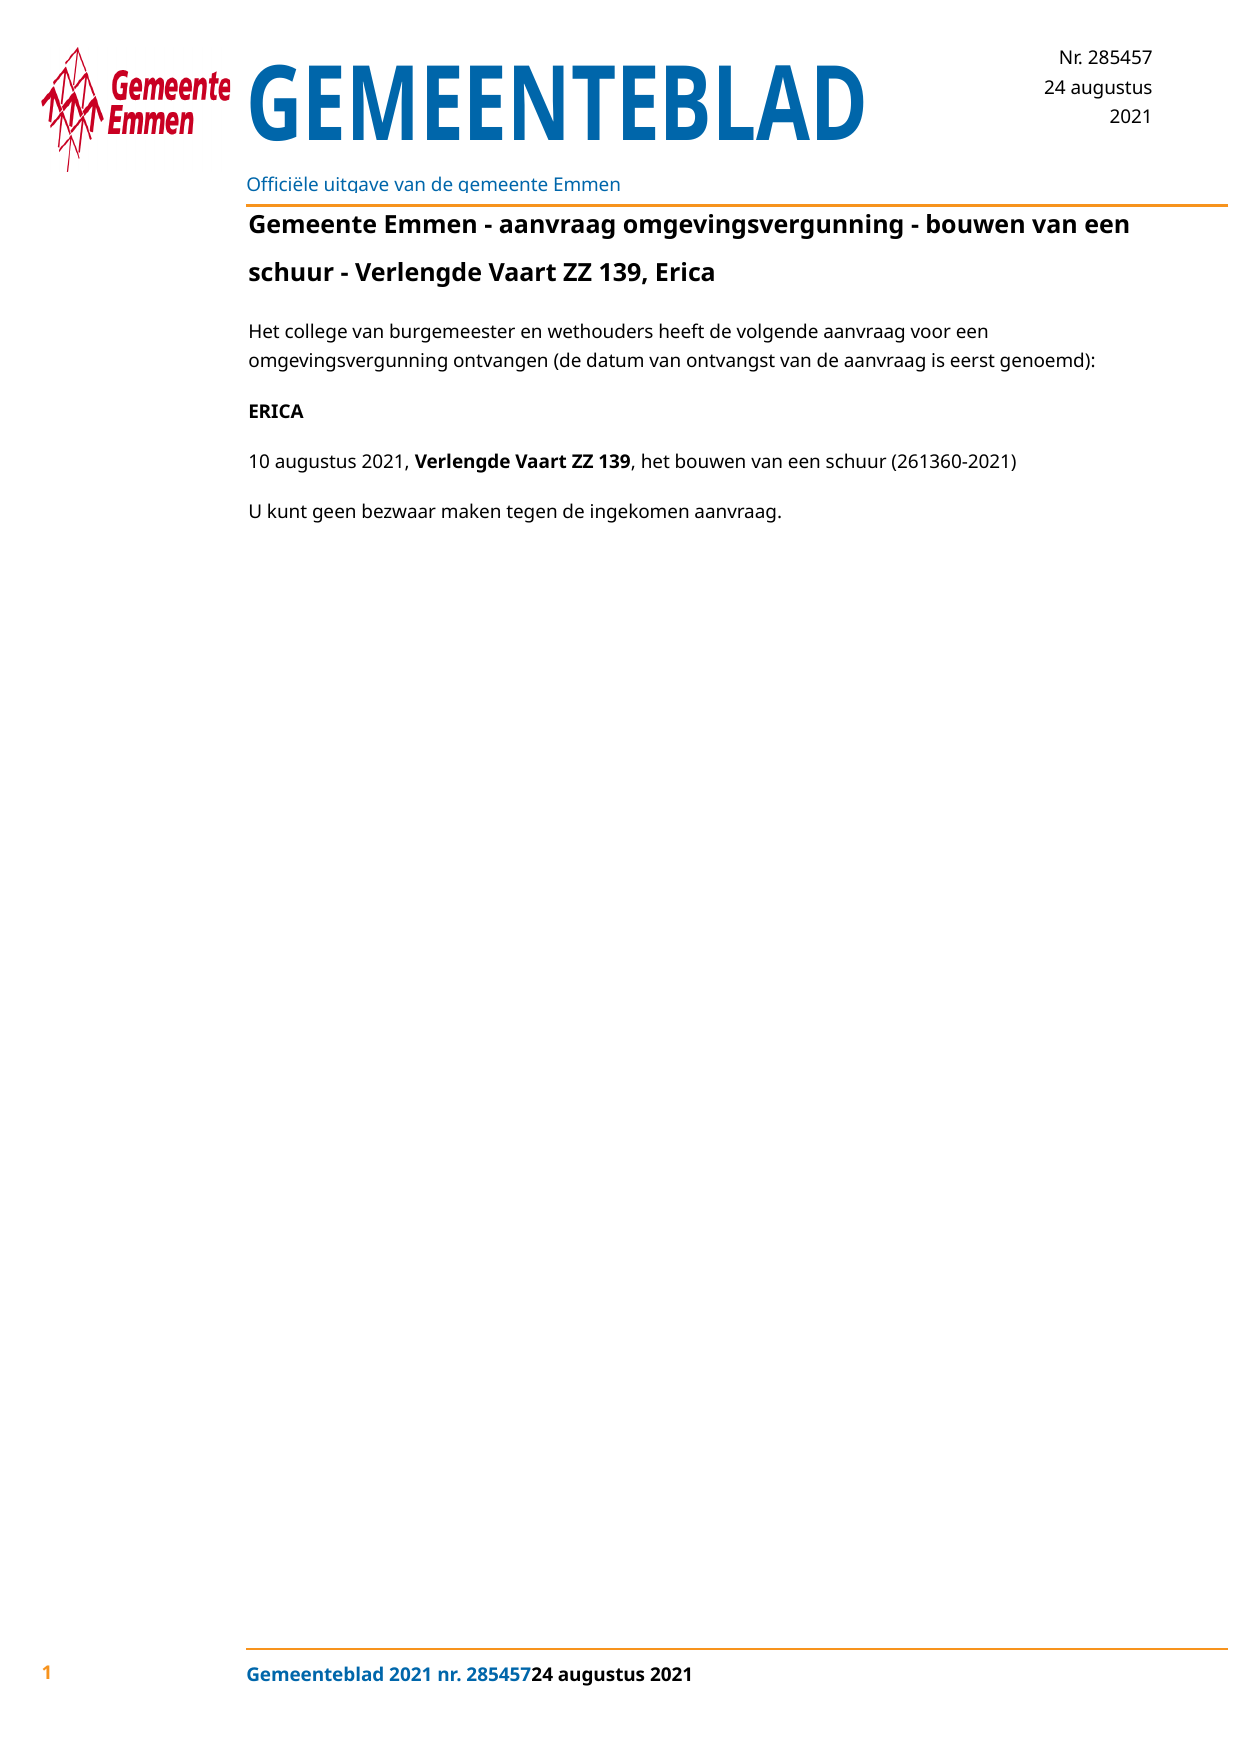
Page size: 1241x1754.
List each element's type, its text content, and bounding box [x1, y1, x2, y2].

text ERICA [248, 398, 1152, 424]
picture [41, 47, 231, 172]
text 10 augustus 2021, Verlengde Vaart ZZ 139, het bouwen van een schuur (261360-2021) [248, 448, 1152, 474]
text Het college van burgemeester en wethouders heeft de volgende aanvraag voor een omgevingsvergunning ontvangen (de datum van ontvangst van de aanvraag is eerst genoemd): [248, 318, 1152, 373]
text U kunt geen bezwaar maken tegen de ingekomen aanvraag. [248, 499, 1152, 524]
text Gemeente Emmen - aanvraag omgevingsvergunning - bouwen van een schuur - Verlengde Vaart ZZ 139, Erica [248, 207, 1152, 288]
